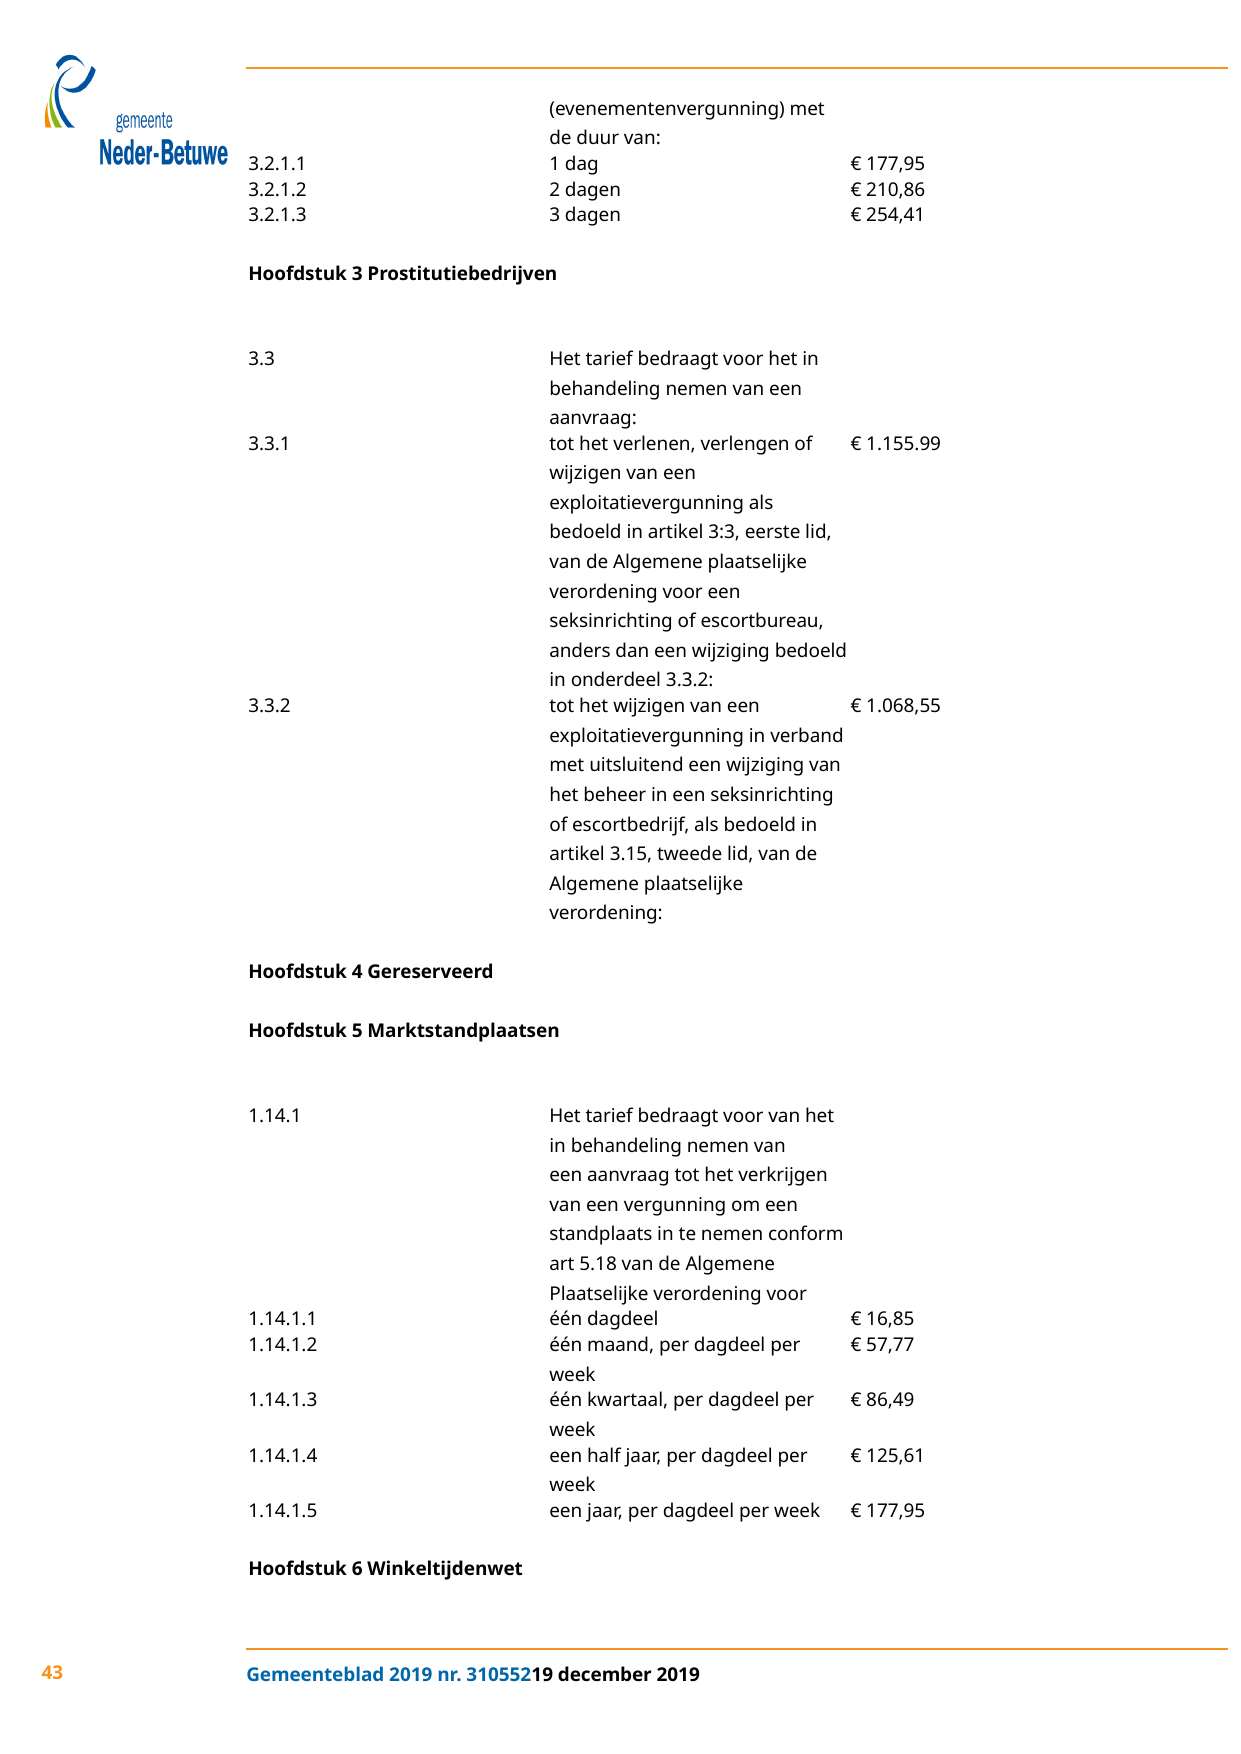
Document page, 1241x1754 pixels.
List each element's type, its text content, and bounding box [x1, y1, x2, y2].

table_cell 3.3 [248, 345, 549, 430]
table_header [850, 319, 1152, 345]
table_cell 1.14.1 [248, 1102, 549, 1305]
table_cell 3.3.2 [248, 693, 549, 925]
table_header [549, 1076, 850, 1102]
text Hoofdstuk 3 Prostitutiebedrijven [248, 260, 1152, 286]
table_cell 1.14.1.5 [248, 1497, 549, 1523]
table_cell Het tarief bedraagt voor van het in behandeling nemen van een aanvraag tot het verkrijgen van een vergunning om een standplaats in te nemen conform art 5.18 van de Algemene Plaatselijke verordening voor [549, 1102, 850, 1305]
table_cell één dagdeel [549, 1305, 850, 1331]
table_cell € 1.068,55 [850, 693, 1152, 925]
table_cell tot het verlenen, verlengen of wijzigen van een exploitatievergunning als bedoeld in artikel 3:3, eerste lid, van de Algemene plaatselijke verordening voor een seksinrichting of escortbureau, anders dan een wijziging bedoeld in onderdeel 3.3.2: [549, 430, 850, 692]
table_cell tot het wijzigen van een exploitatievergunning in verband met uitsluitend een wijziging van het beheer in een seksinrichting of escortbedrijf, als bedoeld in artikel 3.15, tweede lid, van de Algemene plaatselijke verordening: [549, 693, 850, 925]
table_cell € 177,95 [850, 150, 1152, 176]
table_cell € 125,61 [850, 1442, 1152, 1497]
table_cell € 177,95 [850, 1497, 1152, 1523]
text Hoofdstuk 5 Marktstandplaatsen [248, 1017, 1152, 1043]
table_cell € 16,85 [850, 1305, 1152, 1331]
table_cell € 254,41 [850, 202, 1152, 227]
table_cell 3.2.1.2 [248, 176, 549, 202]
table_cell 3.2.1.3 [248, 202, 549, 227]
table_header [549, 319, 850, 345]
table_cell [850, 1102, 1152, 1305]
table_cell 3.2.1.1 [248, 150, 549, 176]
table_cell € 1.155.99 [850, 430, 1152, 692]
table_cell 2 dagen [549, 176, 850, 202]
table_cell één maand, per dagdeel per week [549, 1331, 850, 1386]
table_cell [850, 345, 1152, 430]
table_cell [248, 95, 549, 150]
table_cell 1.14.1.1 [248, 1305, 549, 1331]
table_cell € 57,77 [850, 1331, 1152, 1386]
table_cell 1 dag [549, 150, 850, 176]
table_cell Het tarief bedraagt voor het in behandeling nemen van een aanvraag: [549, 345, 850, 430]
table_cell [850, 95, 1152, 150]
table_cell € 210,86 [850, 176, 1152, 202]
table_cell één kwartaal, per dagdeel per week [549, 1386, 850, 1442]
table_header [248, 1076, 549, 1102]
table_cell 1.14.1.3 [248, 1386, 549, 1442]
table_cell een jaar, per dagdeel per week [549, 1497, 850, 1523]
table_cell € 86,49 [850, 1386, 1152, 1442]
table_header [850, 1076, 1152, 1102]
table_cell (evenementenvergunning) met de duur van: [549, 95, 850, 150]
table_header [248, 319, 549, 345]
table_cell een half jaar, per dagdeel per week [549, 1442, 850, 1497]
text Hoofdstuk 6 Winkeltijdenwet [248, 1556, 1152, 1581]
picture [41, 47, 231, 172]
table_cell 3 dagen [549, 202, 850, 227]
text Hoofdstuk 4 Gereserveerd [248, 958, 1152, 984]
table_cell 3.3.1 [248, 430, 549, 692]
table_cell 1.14.1.4 [248, 1442, 549, 1497]
table_cell 1.14.1.2 [248, 1331, 549, 1386]
